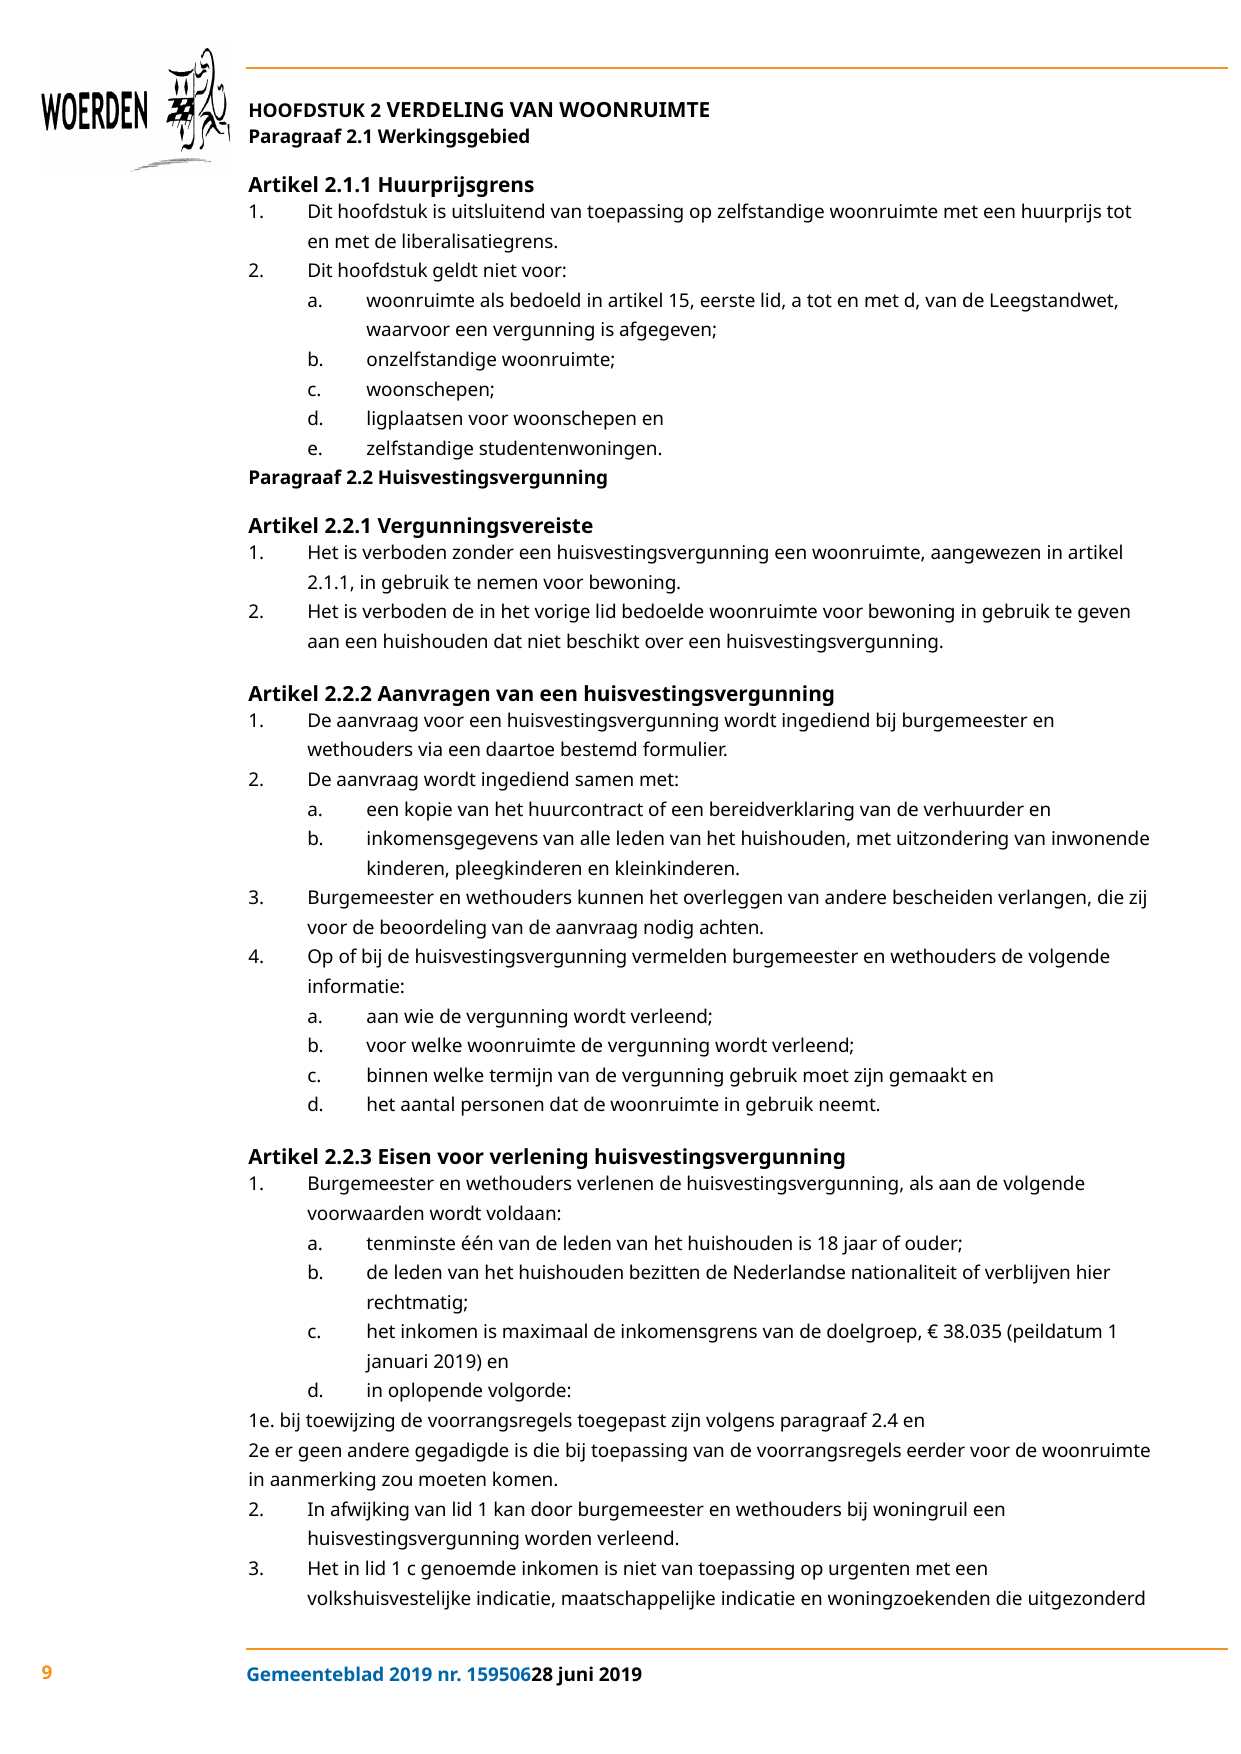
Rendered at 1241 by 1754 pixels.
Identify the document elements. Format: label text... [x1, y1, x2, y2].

list de leden van het huishouden bezitten de Nederlandse nationaliteit of verblijven hier rechtmatig; [307, 1259, 1152, 1314]
list tenminste één van de leden van het huishouden is 18 jaar of ouder; [307, 1230, 1152, 1255]
list woonruimte als bedoeld in artikel 15, eerste lid, a tot en met d, van de Leegstandwet, waarvoor een vergunning is afgegeven; [307, 287, 1152, 342]
list het aantal personen dat de woonruimte in gebruik neemt. [307, 1092, 1152, 1117]
list Op of bij de huisvestingsvergunning vermelden burgemeester en wethouders de volgende informatie: [248, 944, 1152, 999]
text Artikel 2.2.3 Eisen voor verlening huisvestingsvergunning [248, 1142, 1152, 1171]
list Burgemeester en wethouders kunnen het overleggen van andere bescheiden verlangen, die zij voor de beoordeling van de aanvraag nodig achten. [248, 884, 1152, 940]
list Het is verboden zonder een huisvestingsvergunning een woonruimte, aangewezen in artikel 2.1.1, in gebruik te nemen voor bewoning. [248, 539, 1152, 595]
list ligplaatsen voor woonschepen en [307, 405, 1152, 431]
text Artikel 2.1.1 Huurprijsgrens [248, 170, 1152, 198]
list onzelfstandige woonruimte; [307, 346, 1152, 372]
list voor welke woonruimte de vergunning wordt verleend; [307, 1032, 1152, 1058]
text Paragraaf 2.2 Huisvestingsvergunning [248, 464, 1152, 490]
text Paragraaf 2.1 Werkingsgebied [248, 123, 1152, 149]
list De aanvraag voor een huisvestingsvergunning wordt ingediend bij burgemeester en wethouders via een daartoe bestemd formulier. [248, 707, 1152, 762]
list De aanvraag wordt ingediend samen met: [248, 766, 1152, 792]
text 2e er geen andere gegadigde is die bij toepassing van de voorrangsregels eerder voor de woonruimte in aanmerking zou moeten komen. [248, 1437, 1152, 1492]
list aan wie de vergunning wordt verleend; [307, 1003, 1152, 1029]
list het inkomen is maximaal de inkomensgrens van de doelgroep, € 38.035 (peildatum 1 januari 2019) en [307, 1318, 1152, 1374]
list binnen welke termijn van de vergunning gebruik moet zijn gemaakt en [307, 1062, 1152, 1088]
list een kopie van het huurcontract of een bereidverklaring van de verhuurder en [307, 796, 1152, 822]
list in oplopende volgorde: [307, 1378, 1152, 1403]
list woonschepen; [307, 376, 1152, 401]
text 1e. bij toewijzing de voorrangsregels toegepast zijn volgens paragraaf 2.4 en [248, 1407, 1152, 1433]
list zelfstandige studentenwoningen. [307, 435, 1152, 461]
list Dit hoofdstuk geldt niet voor: [248, 257, 1152, 283]
text HOOFDSTUK 2 VERDELING VAN WOONRUIMTE [248, 95, 1152, 123]
list Dit hoofdstuk is uitsluitend van toepassing op zelfstandige woonruimte met een huurprijs tot en met de liberalisatiegrens. [248, 198, 1152, 253]
picture [41, 47, 231, 172]
text Artikel 2.2.2 Aanvragen van een huisvestingsvergunning [248, 679, 1152, 707]
text Artikel 2.2.1 Vergunningsvereiste [248, 511, 1152, 539]
list inkomensgegevens van alle leden van het huishouden, met uitzondering van inwonende kinderen, pleegkinderen en kleinkinderen. [307, 825, 1152, 881]
list Burgemeester en wethouders verlenen de huisvestingsvergunning, als aan de volgende voorwaarden wordt voldaan: [248, 1171, 1152, 1226]
list Het is verboden de in het vorige lid bedoelde woonruimte voor bewoning in gebruik te geven aan een huishouden dat niet beschikt over een huisvestingsvergunning. [248, 599, 1152, 654]
list Het in lid 1 c genoemde inkomen is niet van toepassing op urgenten met een volkshuisvestelijke indicatie, maatschappelijke indicatie en woningzoekenden die uitgezonderd [248, 1555, 1152, 1610]
list In afwijking van lid 1 kan door burgemeester en wethouders bij woningruil een huisvestingsvergunning worden verleend. [248, 1496, 1152, 1551]
